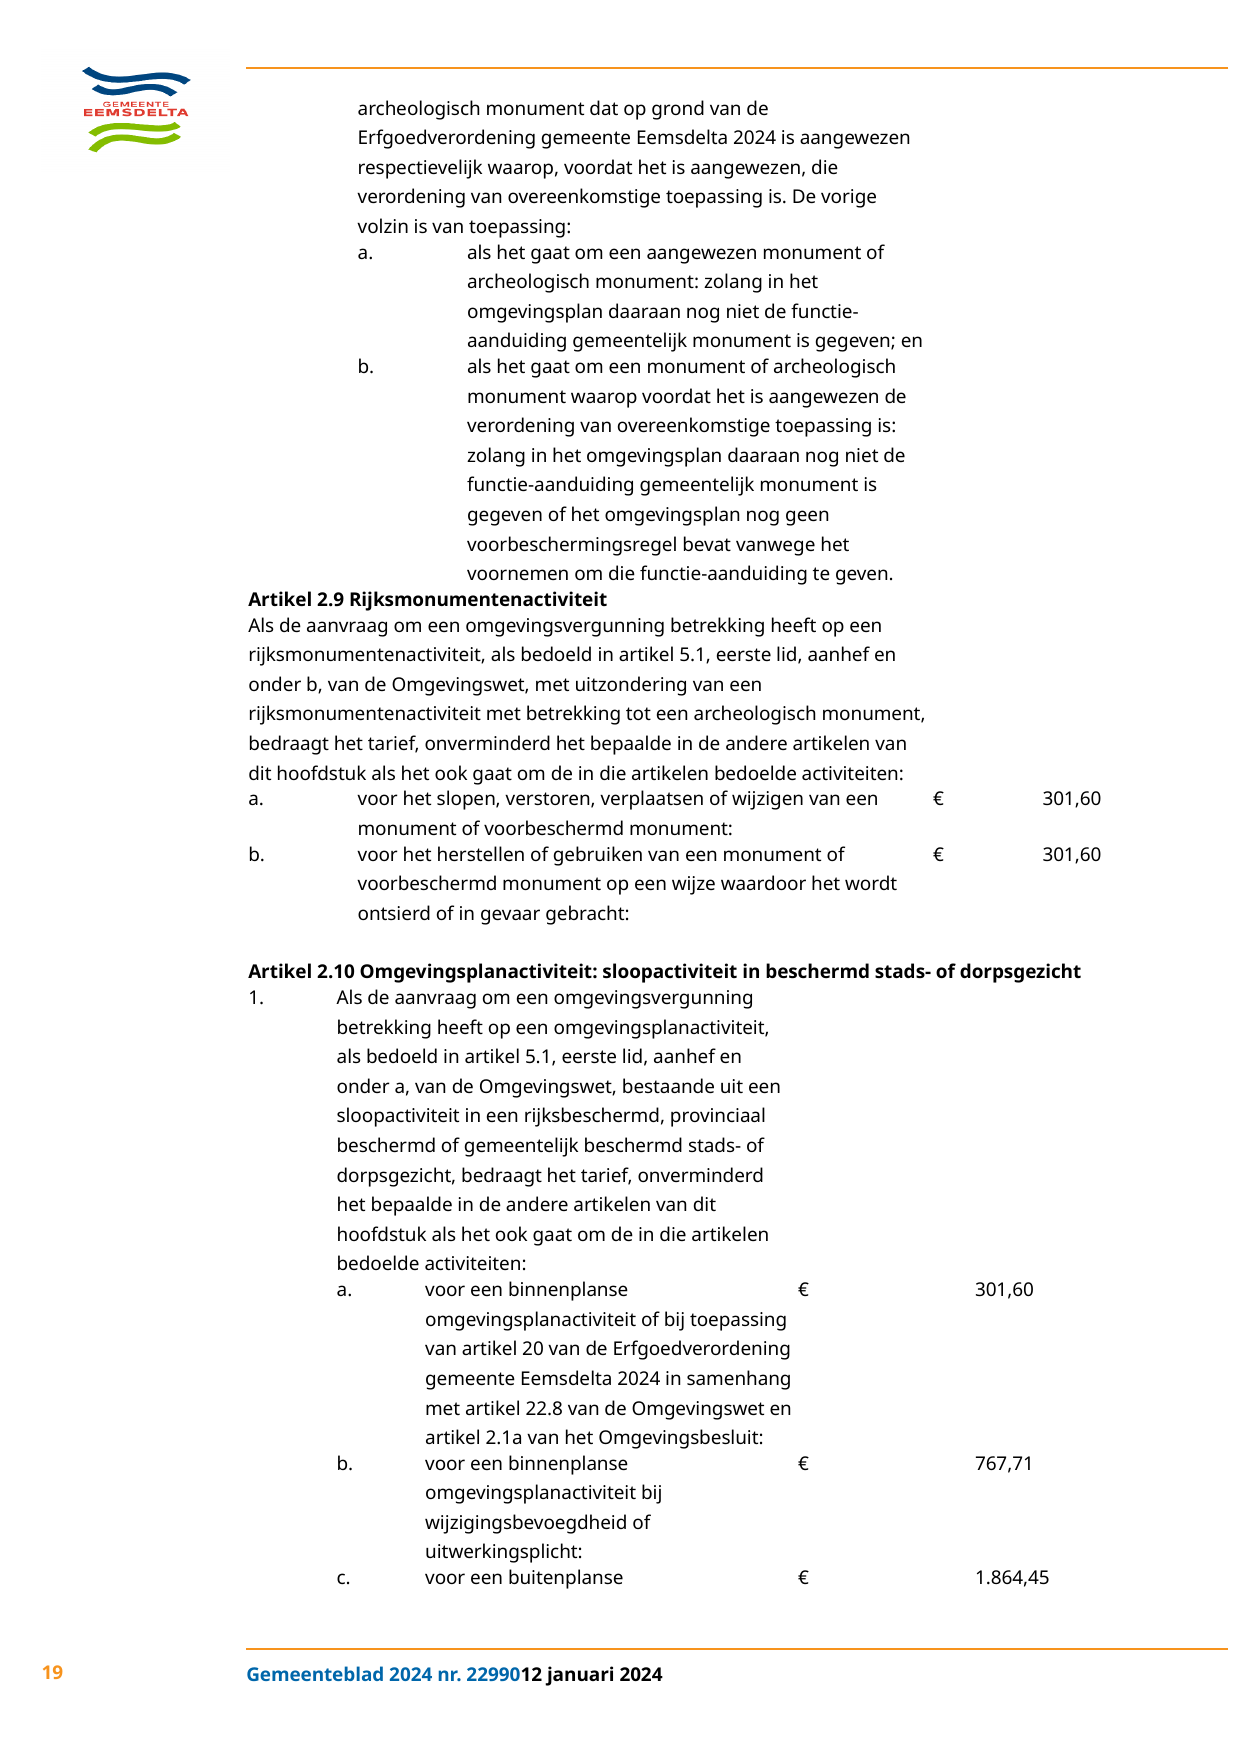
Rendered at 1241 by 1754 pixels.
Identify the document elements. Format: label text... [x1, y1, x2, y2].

table_cell 301,60 [975, 1276, 1152, 1450]
table_cell [248, 95, 357, 239]
table_cell b. [248, 841, 357, 926]
table_cell a. [358, 239, 467, 353]
table_cell c. [336, 1565, 425, 1590]
table_cell 301,60 [1042, 841, 1152, 926]
table_cell [1042, 239, 1152, 353]
table_cell [248, 1450, 336, 1564]
table_cell [798, 984, 975, 1276]
table_cell als het gaat om een monument of archeologisch monument waarop voordat het is aangewezen de verordening van overeenkomstige toepassing is: zolang in het omgevingsplan daaraan nog niet de functie-aanduiding gemeentelijk monument is gegeven of het omgevingsplan nog geen voorbeschermingsregel bevat vanwege het voornemen om die functie-aanduiding te geven. [467, 353, 933, 586]
table_cell € [933, 841, 1042, 926]
table_cell Als de aanvraag om een omgevingsvergunning betrekking heeft op een omgevingsplanactiviteit, als bedoeld in artikel 5.1, eerste lid, aanhef en onder a, van de Omgevingswet, bestaande uit een sloopactiviteit in een rijksbeschermd, provinciaal beschermd of gemeentelijk beschermd stads- of dorpsgezicht, bedraagt het tarief, onverminderd het bepaalde in de andere artikelen van dit hoofdstuk als het ook gaat om de in die artikelen bedoelde activiteiten: [336, 984, 798, 1276]
table_cell [933, 239, 1042, 353]
table_cell € [798, 1450, 975, 1564]
table_cell 767,71 [975, 1450, 1152, 1564]
table_cell voor een buitenplanse [425, 1565, 798, 1590]
table_cell Als de aanvraag om een omgevingsvergunning betrekking heeft op een rijksmonumentenactiviteit, als bedoeld in artikel 5.1, eerste lid, aanhef en onder b, van de Omgevingswet, met uitzondering van een rijksmonumentenactiviteit met betrekking tot een archeologisch monument, bedraagt het tarief, onverminderd het bepaalde in de andere artikelen van dit hoofdstuk als het ook gaat om de in die artikelen bedoelde activiteiten: [248, 612, 933, 786]
table_cell [933, 95, 1042, 239]
table_cell b. [336, 1450, 425, 1564]
table_cell [248, 1276, 336, 1450]
table_cell a. [336, 1276, 425, 1450]
table_cell b. [358, 353, 467, 586]
table_cell a. [248, 786, 357, 841]
table_cell [248, 353, 357, 586]
table_cell voor het herstellen of gebruiken van een monument of voorbeschermd monument op een wijze waardoor het wordt ontsierd of in gevaar gebracht: [358, 841, 933, 926]
table_cell voor een binnenplanse omgevingsplanactiviteit of bij toepassing van artikel 20 van de Erfgoedverordening gemeente Eemsdelta 2024 in samenhang met artikel 22.8 van de Omgevingswet en artikel 2.1a van het Omgevingsbesluit: [425, 1276, 798, 1450]
table_cell [248, 239, 357, 353]
table_cell Artikel 2.9 Rijksmonumentenactiviteit [248, 586, 1152, 612]
table_cell als het gaat om een aangewezen monument of archeologisch monument: zolang in het omgevingsplan daaraan nog niet de functie-aanduiding gemeentelijk monument is gegeven; en [467, 239, 933, 353]
table_cell [975, 984, 1152, 1276]
table_cell 1.864,45 [975, 1565, 1152, 1590]
table_cell 301,60 [1042, 786, 1152, 841]
table_cell [1042, 95, 1152, 239]
table_cell € [798, 1565, 975, 1590]
table_cell voor het slopen, verstoren, verplaatsen of wijzigen van een monument of voorbeschermd monument: [358, 786, 933, 841]
table_cell voor een binnenplanse omgevingsplanactiviteit bij wijzigingsbevoegdheid of uitwerkingsplicht: [425, 1450, 798, 1564]
table_cell [1042, 612, 1152, 786]
picture [41, 47, 231, 172]
table_cell [248, 1565, 336, 1590]
table_header Artikel 2.10 Omgevingsplanactiviteit: sloopactiviteit in beschermd stads- of dorpsgezicht [248, 959, 1152, 984]
table_cell [933, 353, 1042, 586]
table_cell archeologisch monument dat op grond van de Erfgoedverordening gemeente Eemsdelta 2024 is aangewezen respectievelijk waarop, voordat het is aangewezen, die verordening van overeenkomstige toepassing is. De vorige volzin is van toepassing: [358, 95, 933, 239]
table_cell € [933, 786, 1042, 841]
table_cell [933, 612, 1042, 786]
table_cell 1. [248, 984, 336, 1276]
table_cell [1042, 353, 1152, 586]
table_cell € [798, 1276, 975, 1450]
